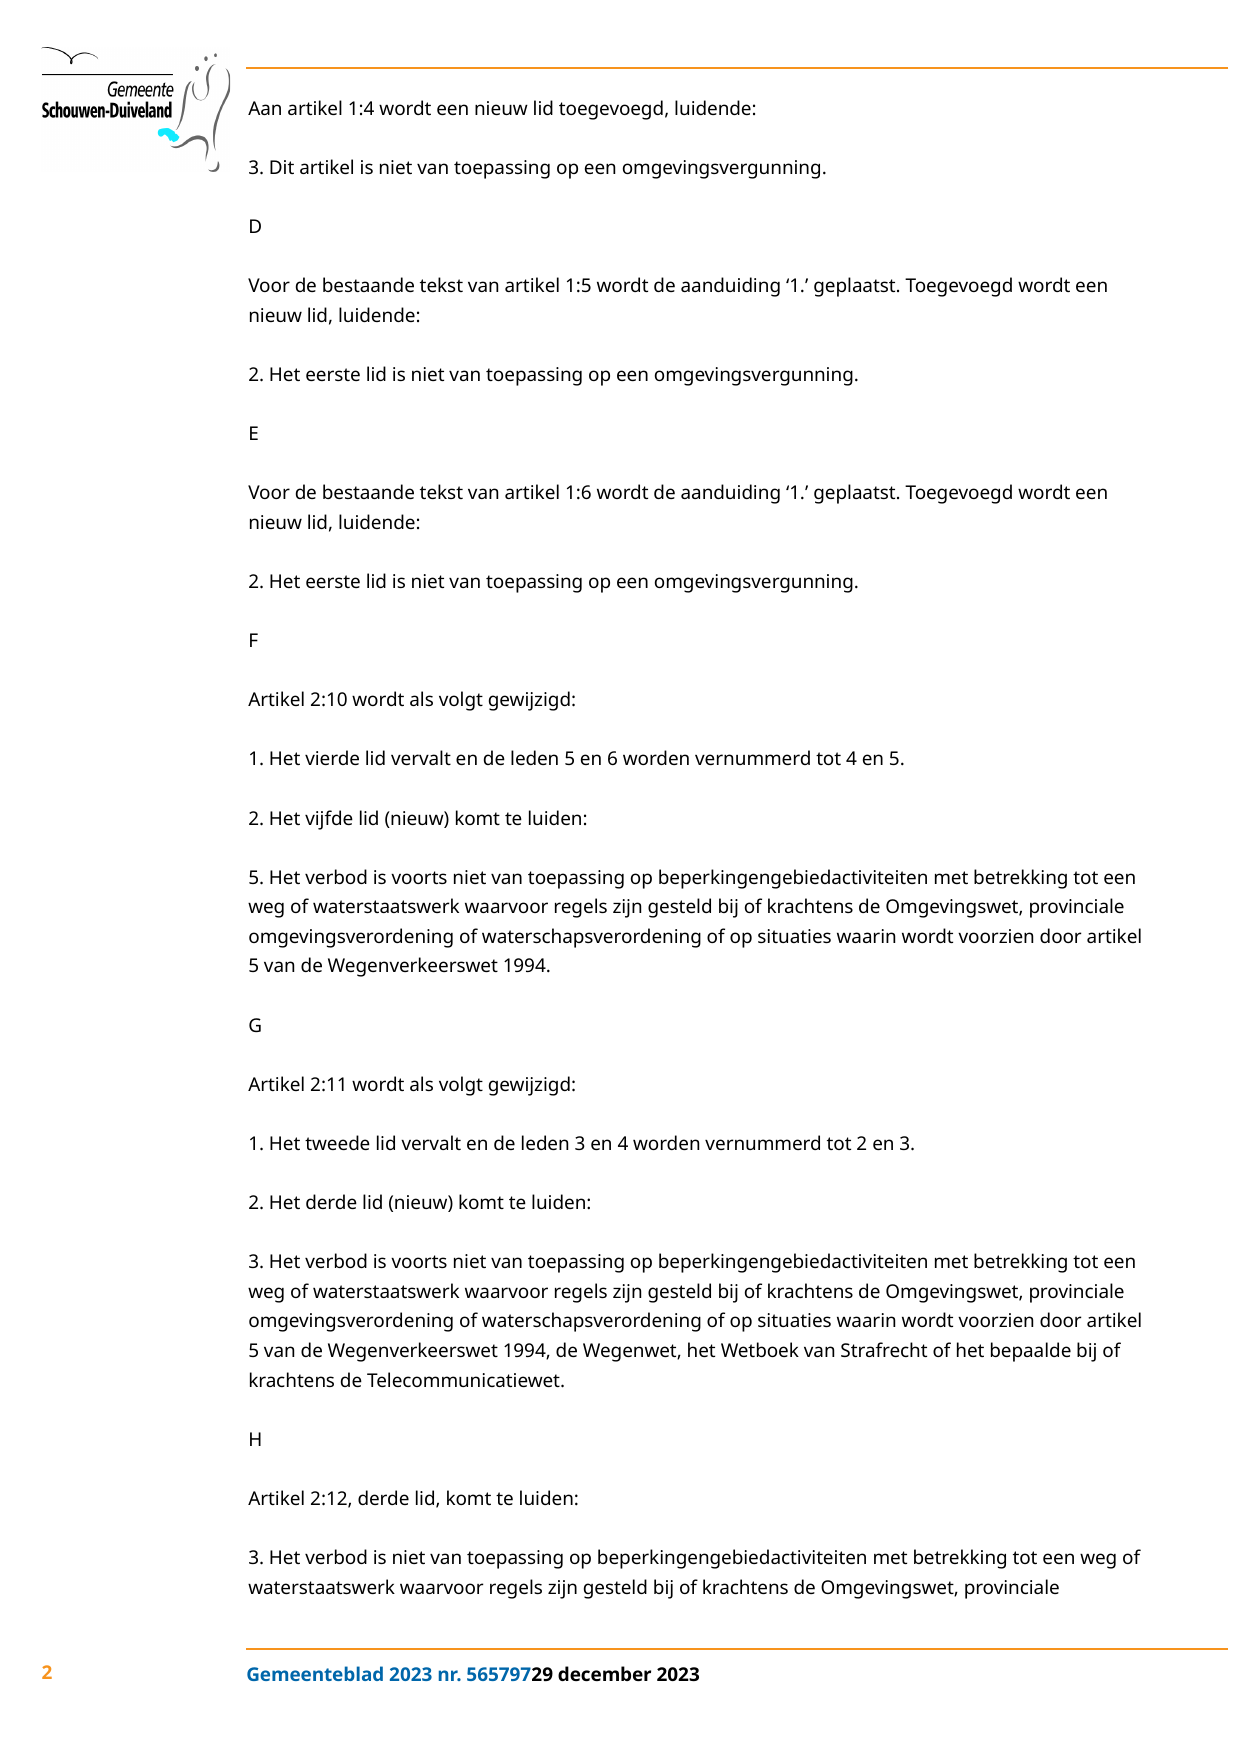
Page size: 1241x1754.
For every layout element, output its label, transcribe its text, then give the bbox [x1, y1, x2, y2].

text H [248, 1426, 1152, 1452]
text 2. Het derde lid (nieuw) komt te luiden: [248, 1189, 1152, 1215]
text Artikel 2:12, derde lid, komt te luiden: [248, 1485, 1152, 1511]
picture [41, 47, 231, 172]
text F [248, 627, 1152, 653]
text 2. Het vijfde lid (nieuw) komt te luiden: [248, 805, 1152, 831]
text Artikel 2:10 wordt als volgt gewijzigd: [248, 686, 1152, 712]
text 5. Het verbod is voorts niet van toepassing op beperkingengebiedactiviteiten met betrekking tot een weg of waterstaatswerk waarvoor regels zijn gesteld bij of krachtens de Omgevingswet, provinciale omgevingsverordening of waterschapsverordening of op situaties waarin wordt voorzien door artikel 5 van de Wegenverkeerswet 1994. [248, 864, 1152, 978]
text G [248, 1012, 1152, 1038]
text 2. Het eerste lid is niet van toepassing op een omgevingsvergunning. [248, 568, 1152, 594]
text 3. Het verbod is niet van toepassing op beperkingengebiedactiviteiten met betrekking tot een weg of waterstaatswerk waarvoor regels zijn gesteld bij of krachtens de Omgevingswet, provinciale [248, 1544, 1152, 1600]
text 2. Het eerste lid is niet van toepassing op een omgevingsvergunning. [248, 361, 1152, 387]
text D [248, 213, 1152, 239]
text Voor de bestaande tekst van artikel 1:5 wordt de aanduiding ‘1.’ geplaatst. Toegevoegd wordt een nieuw lid, luidende: [248, 272, 1152, 328]
text Aan artikel 1:4 wordt een nieuw lid toegevoegd, luidende: [248, 95, 1152, 121]
text 3. Dit artikel is niet van toepassing op een omgevingsvergunning. [248, 154, 1152, 180]
text 1. Het vierde lid vervalt en de leden 5 en 6 worden vernummerd tot 4 en 5. [248, 746, 1152, 771]
text 1. Het tweede lid vervalt en de leden 3 en 4 worden vernummerd tot 2 en 3. [248, 1130, 1152, 1156]
text Artikel 2:11 wordt als volgt gewijzigd: [248, 1071, 1152, 1097]
text E [248, 420, 1152, 446]
text Voor de bestaande tekst van artikel 1:6 wordt de aanduiding ‘1.’ geplaatst. Toegevoegd wordt een nieuw lid, luidende: [248, 479, 1152, 535]
text 3. Het verbod is voorts niet van toepassing op beperkingengebiedactiviteiten met betrekking tot een weg of waterstaatswerk waarvoor regels zijn gesteld bij of krachtens de Omgevingswet, provinciale omgevingsverordening of waterschapsverordening of op situaties waarin wordt voorzien door artikel 5 van de Wegenverkeerswet 1994, de Wegenwet, het Wetboek van Strafrecht of het bepaalde bij of krachtens de Telecommunicatiewet. [248, 1248, 1152, 1393]
